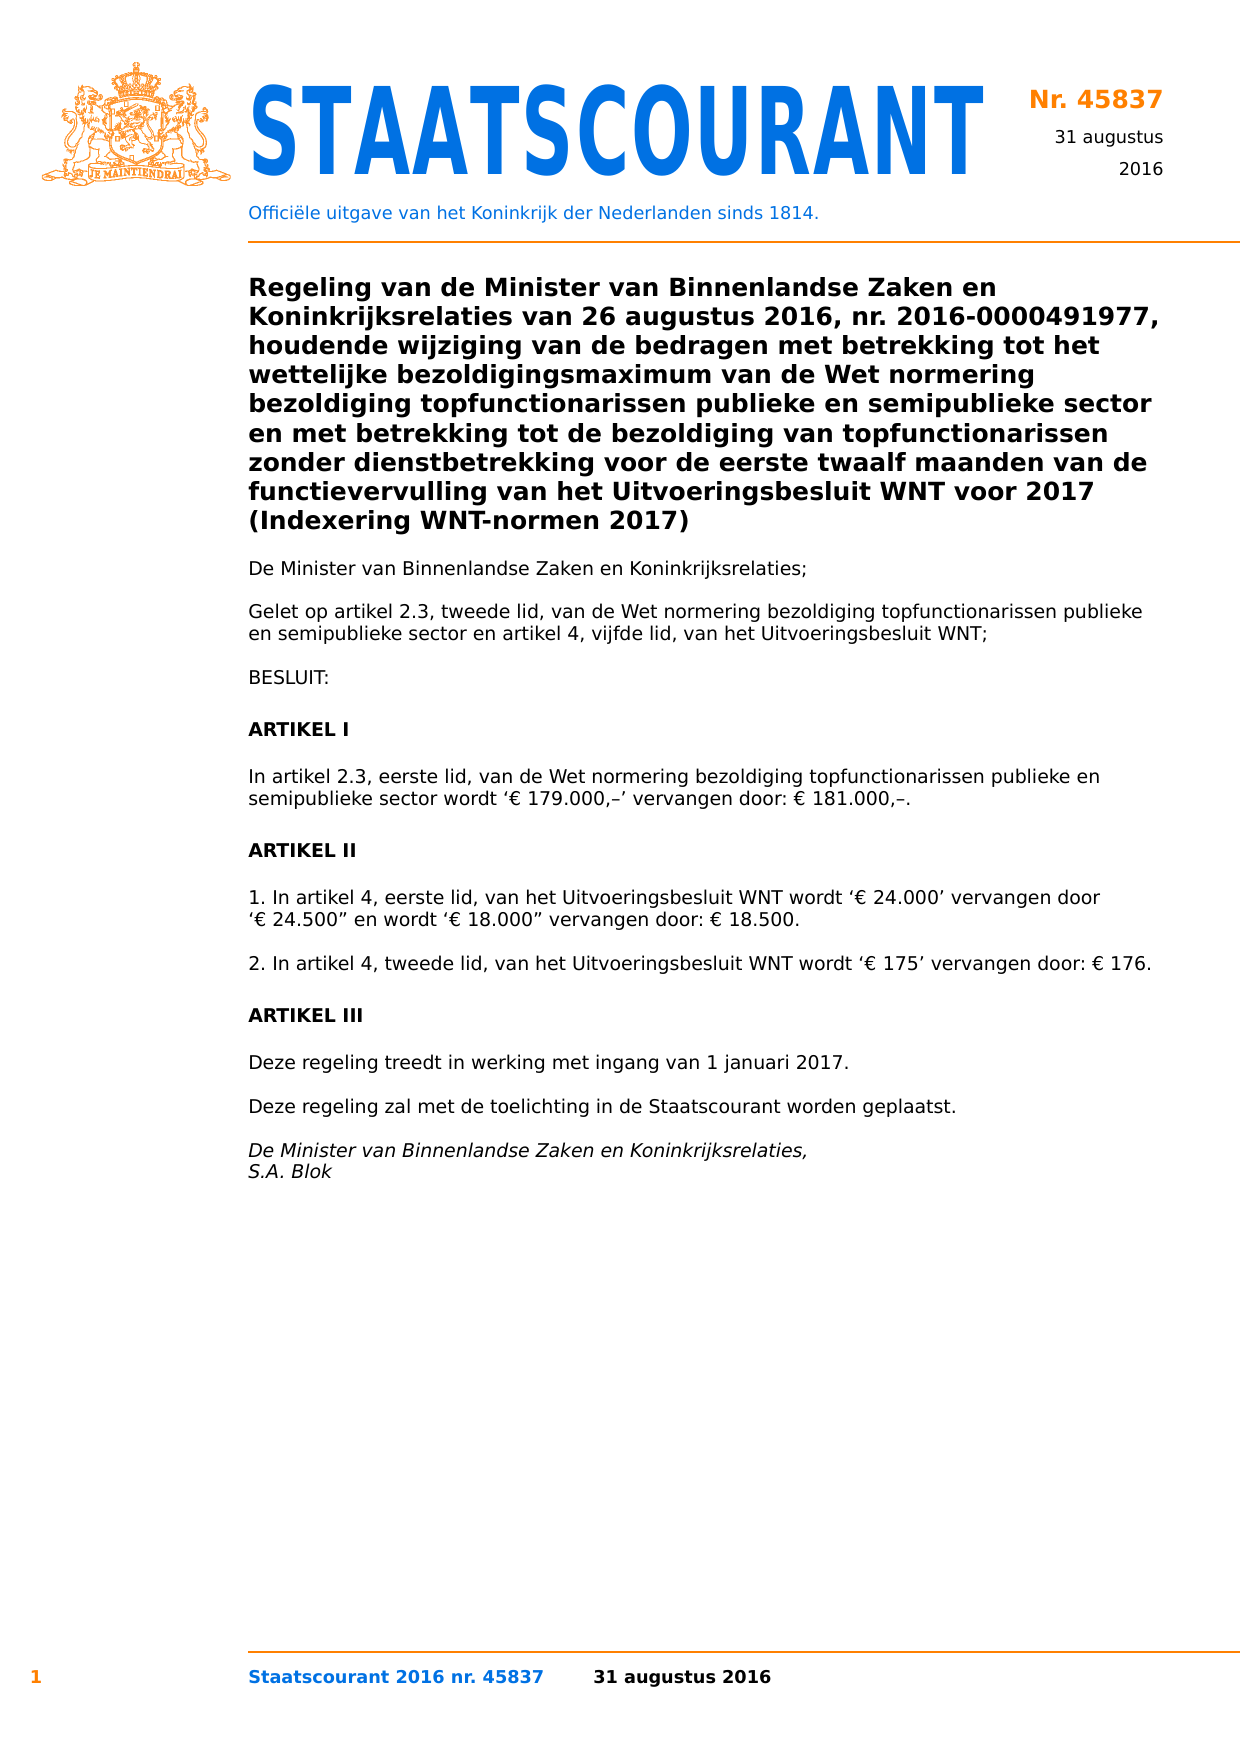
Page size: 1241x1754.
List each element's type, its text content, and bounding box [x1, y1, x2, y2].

text Deze regeling treedt in werking met ingang van 1 januari 2017. [248, 1052, 1163, 1074]
table_cell 2016 [998, 153, 1240, 203]
text 1. In artikel 4, eerste lid, van het Uitvoeringsbesluit WNT wordt ‘€ 24.000’ vervangen door ‘€ 24.500” en wordt ‘€ 18.000” vervangen door: € 18.500. [248, 887, 1163, 931]
text Deze regeling zal met de toelichting in de Staatscourant worden geplaatst. [248, 1096, 1163, 1118]
subtitle ARTIKEL III [248, 1005, 1163, 1027]
table_header [25, 62, 248, 241]
text In artikel 2.3, eerste lid, van de Wet normering bezoldiging topfunctionarissen publieke en semipublieke sector wordt ‘€ 179.000,–’ vervangen door: € 181.000,–. [248, 766, 1163, 810]
text De Minister van Binnenlandse Zaken en Koninkrijksrelaties, S.A. Blok [248, 1139, 1163, 1183]
text 2. In artikel 4, tweede lid, van het Uitvoeringsbesluit WNT wordt ‘€ 175’ vervangen door: € 176. [248, 953, 1163, 975]
picture [41, 62, 231, 186]
text De Minister van Binnenlandse Zaken en Koninkrijksrelaties; [248, 557, 1163, 579]
table_cell Officiële uitgave van het Koninkrijk der Nederlanden sinds 1814. [248, 203, 1240, 241]
subtitle Regeling van de Minister van Binnenlandse Zaken en Koninkrijksrelaties van 26 augustus 2016, nr. 2016-0000491977, houdende wijziging van de bedragen met betrekking tot het wettelijke bezoldigingsmaximum van de Wet normering bezoldiging topfunctionarissen publieke en semipublieke sector en met betrekking tot de bezoldiging van topfunctionarissen zonder dienstbetrekking voor de eerste twaalf maanden van de functievervulling van het Uitvoeringsbesluit WNT voor 2017 (Indexering WNT-normen 2017) [248, 273, 1163, 536]
subtitle ARTIKEL II [248, 840, 1163, 862]
table_header Nr. 45837 [998, 62, 1240, 121]
subtitle ARTIKEL I [248, 719, 1163, 741]
table_cell 31 augustus [998, 121, 1240, 153]
text Gelet op artikel 2.3, tweede lid, van de Wet normering bezoldiging topfunctionarissen publieke en semipublieke sector en artikel 4, vijfde lid, van het Uitvoeringsbesluit WNT; [248, 601, 1163, 645]
table_header STAATSCOURANT [248, 62, 998, 203]
text BESLUIT: [248, 667, 1163, 689]
